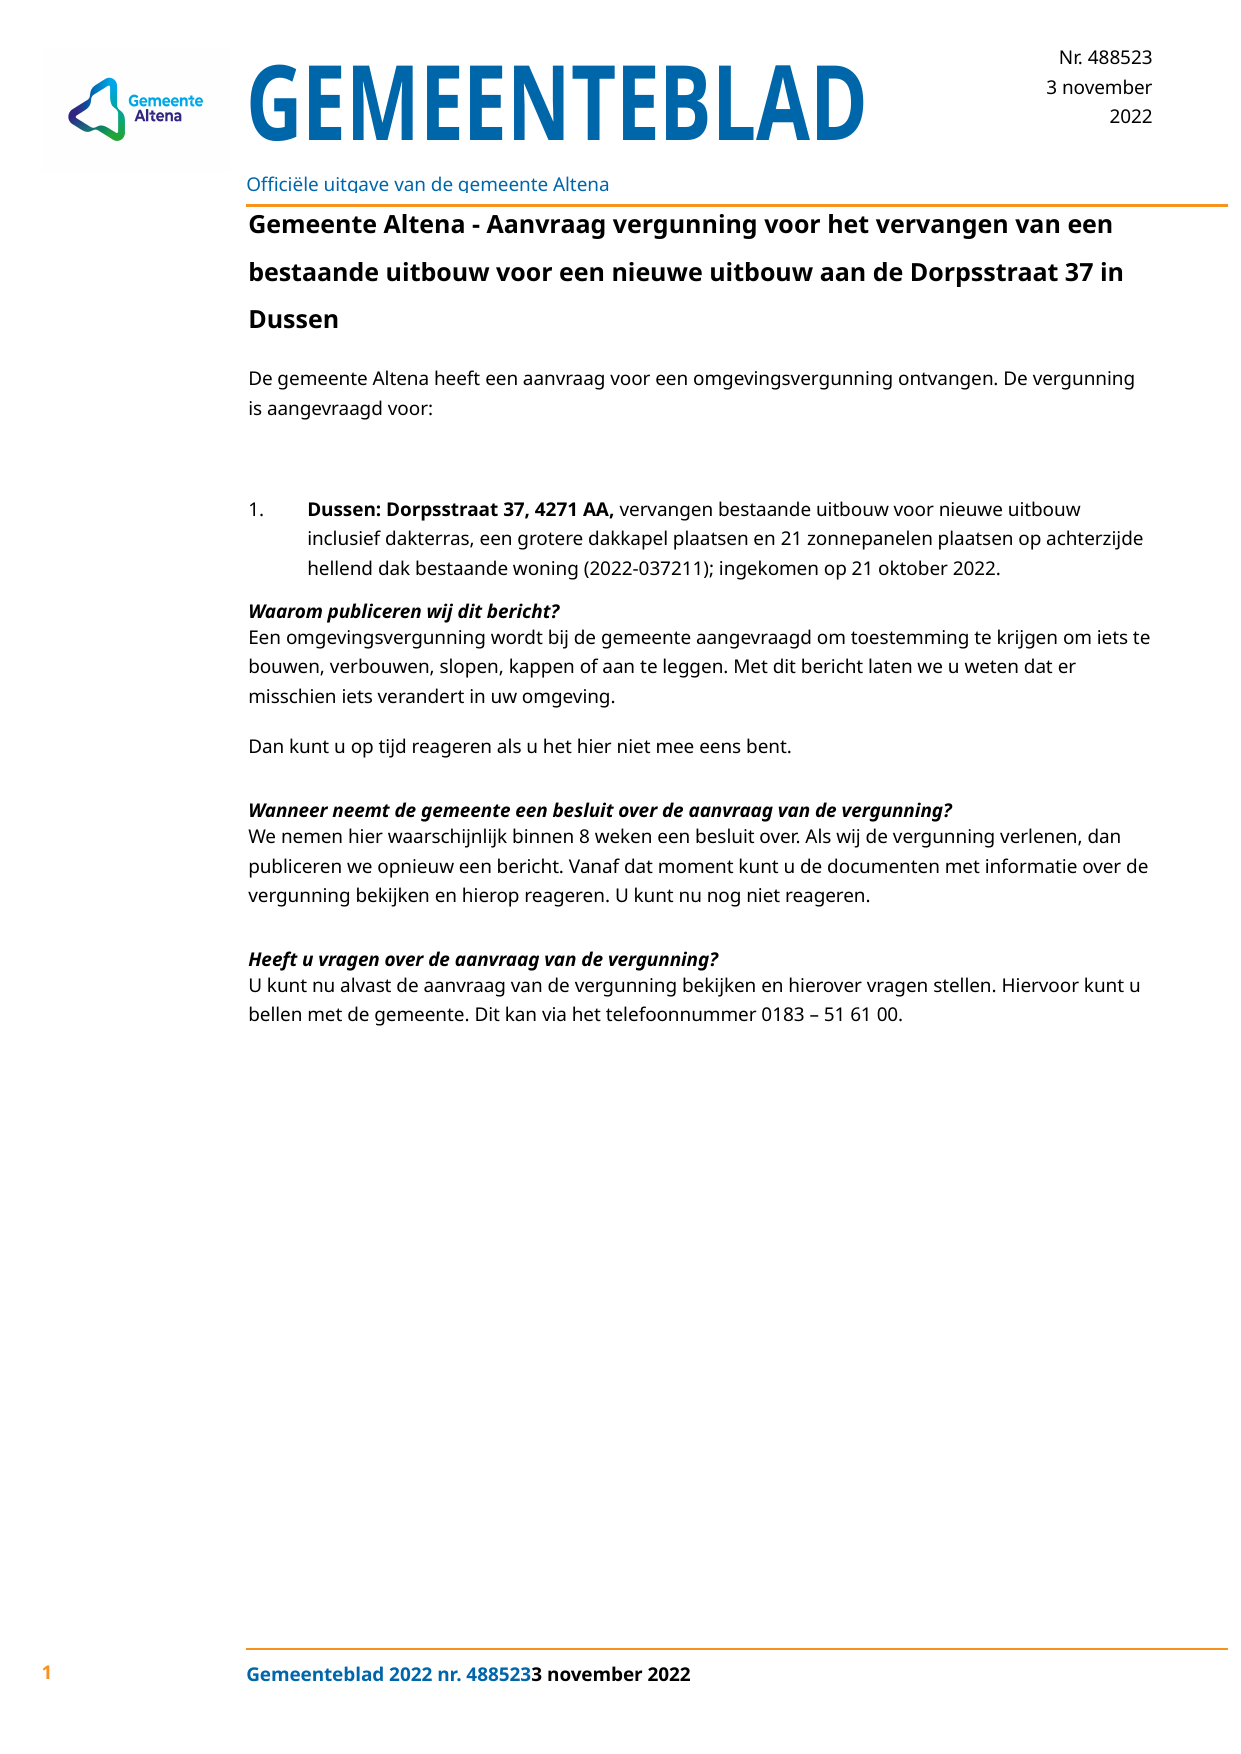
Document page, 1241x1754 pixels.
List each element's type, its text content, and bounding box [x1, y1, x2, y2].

list Dussen: Dorpsstraat 37, 4271 AA, vervangen bestaande uitbouw voor nieuwe uitbouw inclusief dakterras, een grotere dakkapel plaatsen en 21 zonnepanelen plaatsen op achterzijde hellend dak bestaande woning (2022-037211); ingekomen op 21 oktober 2022. [248, 496, 1152, 581]
picture [41, 47, 231, 172]
text Waarom publiceren wij dit bericht? [248, 598, 1152, 624]
text Wanneer neemt de gemeente een besluit over de aanvraag van de vergunning? [248, 797, 1152, 823]
text Dan kunt u op tijd reageren als u het hier niet mee eens bent. [248, 733, 1152, 759]
text Heeft u vragen over de aanvraag van de vergunning? [248, 946, 1152, 972]
text We nemen hier waarschijnlijk binnen 8 weken een besluit over. Als wij de vergunning verlenen, dan publiceren we opnieuw een bericht. Vanaf dat moment kunt u de documenten met informatie over de vergunning bekijken en hierop reageren. U kunt nu nog niet reageren. [248, 823, 1152, 908]
text Een omgevingsvergunning wordt bij de gemeente aangevraagd om toestemming te krijgen om iets te bouwen, verbouwen, slopen, kappen of aan te leggen. Met dit bericht laten we u weten dat er misschien iets verandert in uw omgeving. [248, 624, 1152, 709]
text De gemeente Altena heeft een aanvraag voor een omgevingsvergunning ontvangen. De vergunning is aangevraagd voor: [248, 366, 1152, 421]
text Gemeente Altena - Aanvraag vergunning voor het vervangen van een bestaande uitbouw voor een nieuwe uitbouw aan de Dorpsstraat 37 in Dussen [248, 207, 1152, 336]
text U kunt nu alvast de aanvraag van de vergunning bekijken en hierover vragen stellen. Hiervoor kunt u bellen met de gemeente. Dit kan via het telefoonnummer 0183 – 51 61 00. [248, 972, 1152, 1027]
